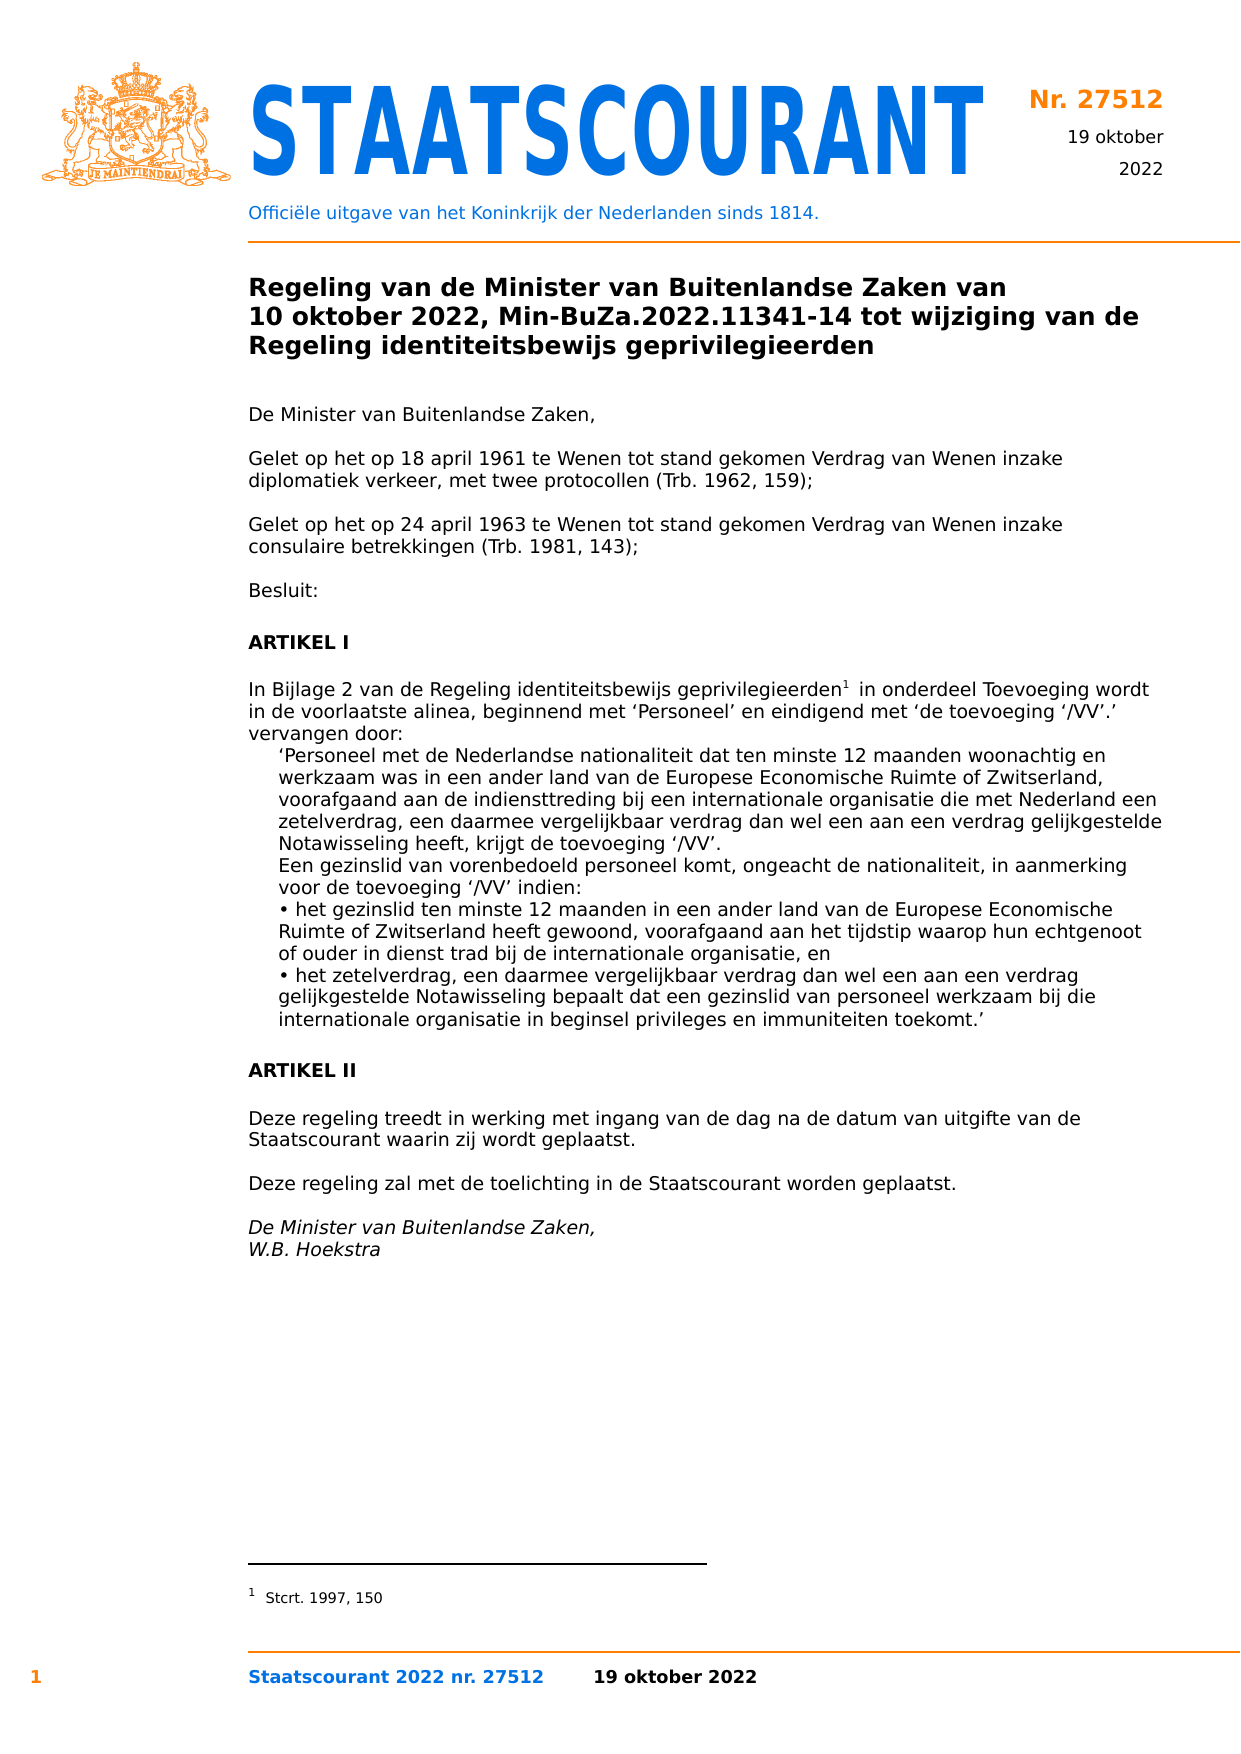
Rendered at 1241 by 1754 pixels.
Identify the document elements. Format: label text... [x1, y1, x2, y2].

text Deze regeling treedt in werking met ingang van de dag na de datum van uitgifte van de Staatscourant waarin zij wordt geplaatst. [248, 1107, 1163, 1151]
text ‘Personeel met de Nederlandse nationaliteit dat ten minste 12 maanden woonachtig en werkzaam was in een ander land van de Europese Economische Ruimte of Zwitserland, voorafgaand aan de indiensttreding bij een internationale organisatie die met Nederland een zetelverdrag, een daarmee vergelijkbaar verdrag dan wel een aan een verdrag gelijkgestelde Notawisseling heeft, krijgt de toevoeging ‘/VV’. [278, 745, 1163, 854]
subtitle Regeling van de Minister van Buitenlandse Zaken van 10 oktober 2022, Min-BuZa.2022.11341-14 tot wijziging van de Regeling identiteitsbewijs geprivilegieerden [248, 273, 1163, 361]
text Deze regeling zal met de toelichting in de Staatscourant worden geplaatst. [248, 1173, 1163, 1195]
text Gelet op het op 18 april 1961 te Wenen tot stand gekomen Verdrag van Wenen inzake diplomatiek verkeer, met twee protocollen (Trb. 1962, 159); [248, 448, 1163, 492]
text Een gezinslid van vorenbedoeld personeel komt, ongeacht de nationaliteit, in aanmerking voor de toevoeging ‘/VV’ indien: [278, 854, 1163, 898]
table_cell 19 oktober [998, 121, 1240, 153]
text De Minister van Buitenlandse Zaken, W.B. Hoekstra [248, 1217, 1163, 1261]
text De Minister van Buitenlandse Zaken, [248, 404, 1163, 426]
subtitle ARTIKEL I [248, 632, 1163, 654]
text Besluit: [248, 580, 1163, 602]
text • het zetelverdrag, een daarmee vergelijkbaar verdrag dan wel een aan een verdrag gelijkgestelde Notawisseling bepaalt dat een gezinslid van personeel werkzaam bij die internationale organisatie in beginsel privileges en immuniteiten toekomt.’ [278, 964, 1163, 1030]
table_cell Officiële uitgave van het Koninkrijk der Nederlanden sinds 1814. [248, 203, 1240, 241]
subtitle ARTIKEL II [248, 1060, 1163, 1082]
text Gelet op het op 24 april 1963 te Wenen tot stand gekomen Verdrag van Wenen inzake consulaire betrekkingen (Trb. 1981, 143); [248, 514, 1163, 558]
table_cell 2022 [998, 153, 1240, 203]
table_header STAATSCOURANT [248, 62, 998, 203]
table_header [25, 62, 248, 241]
table_header Nr. 27512 [998, 62, 1240, 121]
text In Bijlage 2 van de Regeling identiteitsbewijs geprivilegieerden in onderdeel Toevoeging wordt in de voorlaatste alinea, beginnend met ‘Personeel’ en eindigend met ‘de toevoeging ‘/VV’.’ vervangen door: [248, 679, 1163, 745]
text • het gezinslid ten minste 12 maanden in een ander land van de Europese Economische Ruimte of Zwitserland heeft gewoond, voorafgaand aan het tijdstip waarop hun echtgenoot of ouder in dienst trad bij de internationale organisatie, en [278, 898, 1163, 964]
text Stcrt. 1997, 150 [248, 1586, 1163, 1608]
picture [41, 62, 231, 186]
